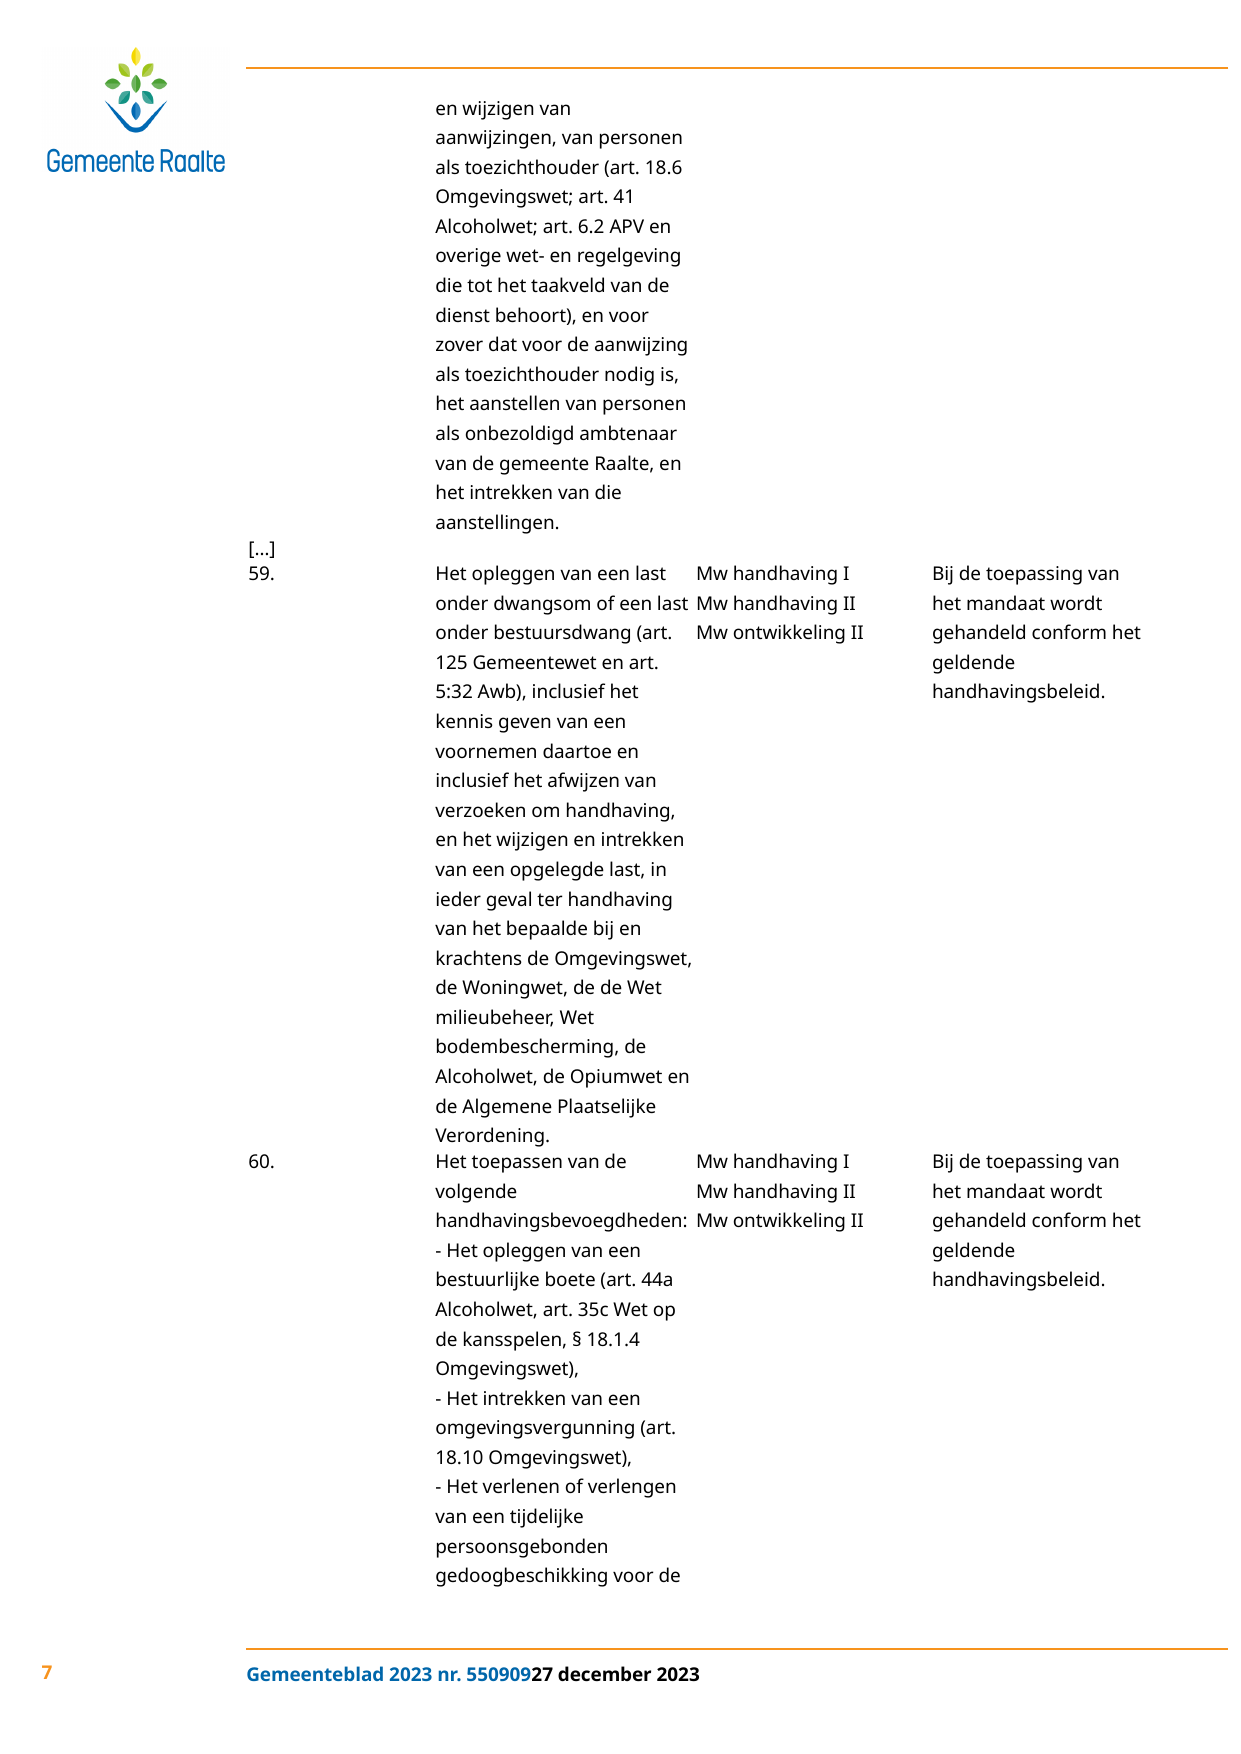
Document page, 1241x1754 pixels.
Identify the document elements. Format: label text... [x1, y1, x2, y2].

table_cell [696, 95, 932, 535]
table_cell 59. [248, 560, 435, 1148]
table_cell en wijzigen van aanwijzingen, van personen als toezichthouder (art. 18.6 Omgevingswet; art. 41 Alcoholwet; art. 6.2 APV en overige wet- en regelgeving die tot het taakveld van de dienst behoort), en voor zover dat voor de aanwijzing als toezichthouder nodig is, het aanstellen van personen als onbezoldigd ambtenaar van de gemeente Raalte, en het intrekken van die aanstellingen. [435, 95, 696, 535]
table_cell [248, 95, 435, 535]
table_cell Het toepassen van de volgende handhavingsbevoegdheden: - Het opleggen van een bestuurlijke boete (art. 44a Alcoholwet, art. 35c Wet op de kansspelen, § 18.1.4 Omgevingswet), - Het intrekken van een omgevingsvergunning (art. 18.10 Omgevingswet), - Het verlenen of verlengen van een tijdelijke persoonsgebonden gedoogbeschikking voor de [435, 1148, 696, 1588]
table_cell Het opleggen van een last onder dwangsom of een last onder bestuursdwang (art. 125 Gemeentewet en art. 5:32 Awb), inclusief het kennis geven van een voornemen daartoe en inclusief het afwijzen van verzoeken om handhaving, en het wijzigen en intrekken van een opgelegde last, in ieder geval ter handhaving van het bepaalde bij en krachtens de Omgevingswet, de Woningwet, de de Wet milieubeheer, Wet bodembescherming, de Alcoholwet, de Opiumwet en de Algemene Plaatselijke Verordening. [435, 560, 696, 1148]
picture [41, 47, 231, 172]
table_cell Mw handhaving I Mw handhaving II Mw ontwikkeling II [696, 560, 932, 1148]
table_cell […] [248, 535, 1152, 560]
table_cell Mw handhaving I Mw handhaving II Mw ontwikkeling II [696, 1148, 932, 1588]
table_cell Bij de toepassing van het mandaat wordt gehandeld conform het geldende handhavingsbeleid. [932, 1148, 1152, 1588]
table_cell Bij de toepassing van het mandaat wordt gehandeld conform het geldende handhavingsbeleid. [932, 560, 1152, 1148]
table_cell 60. [248, 1148, 435, 1588]
table_cell [932, 95, 1152, 535]
